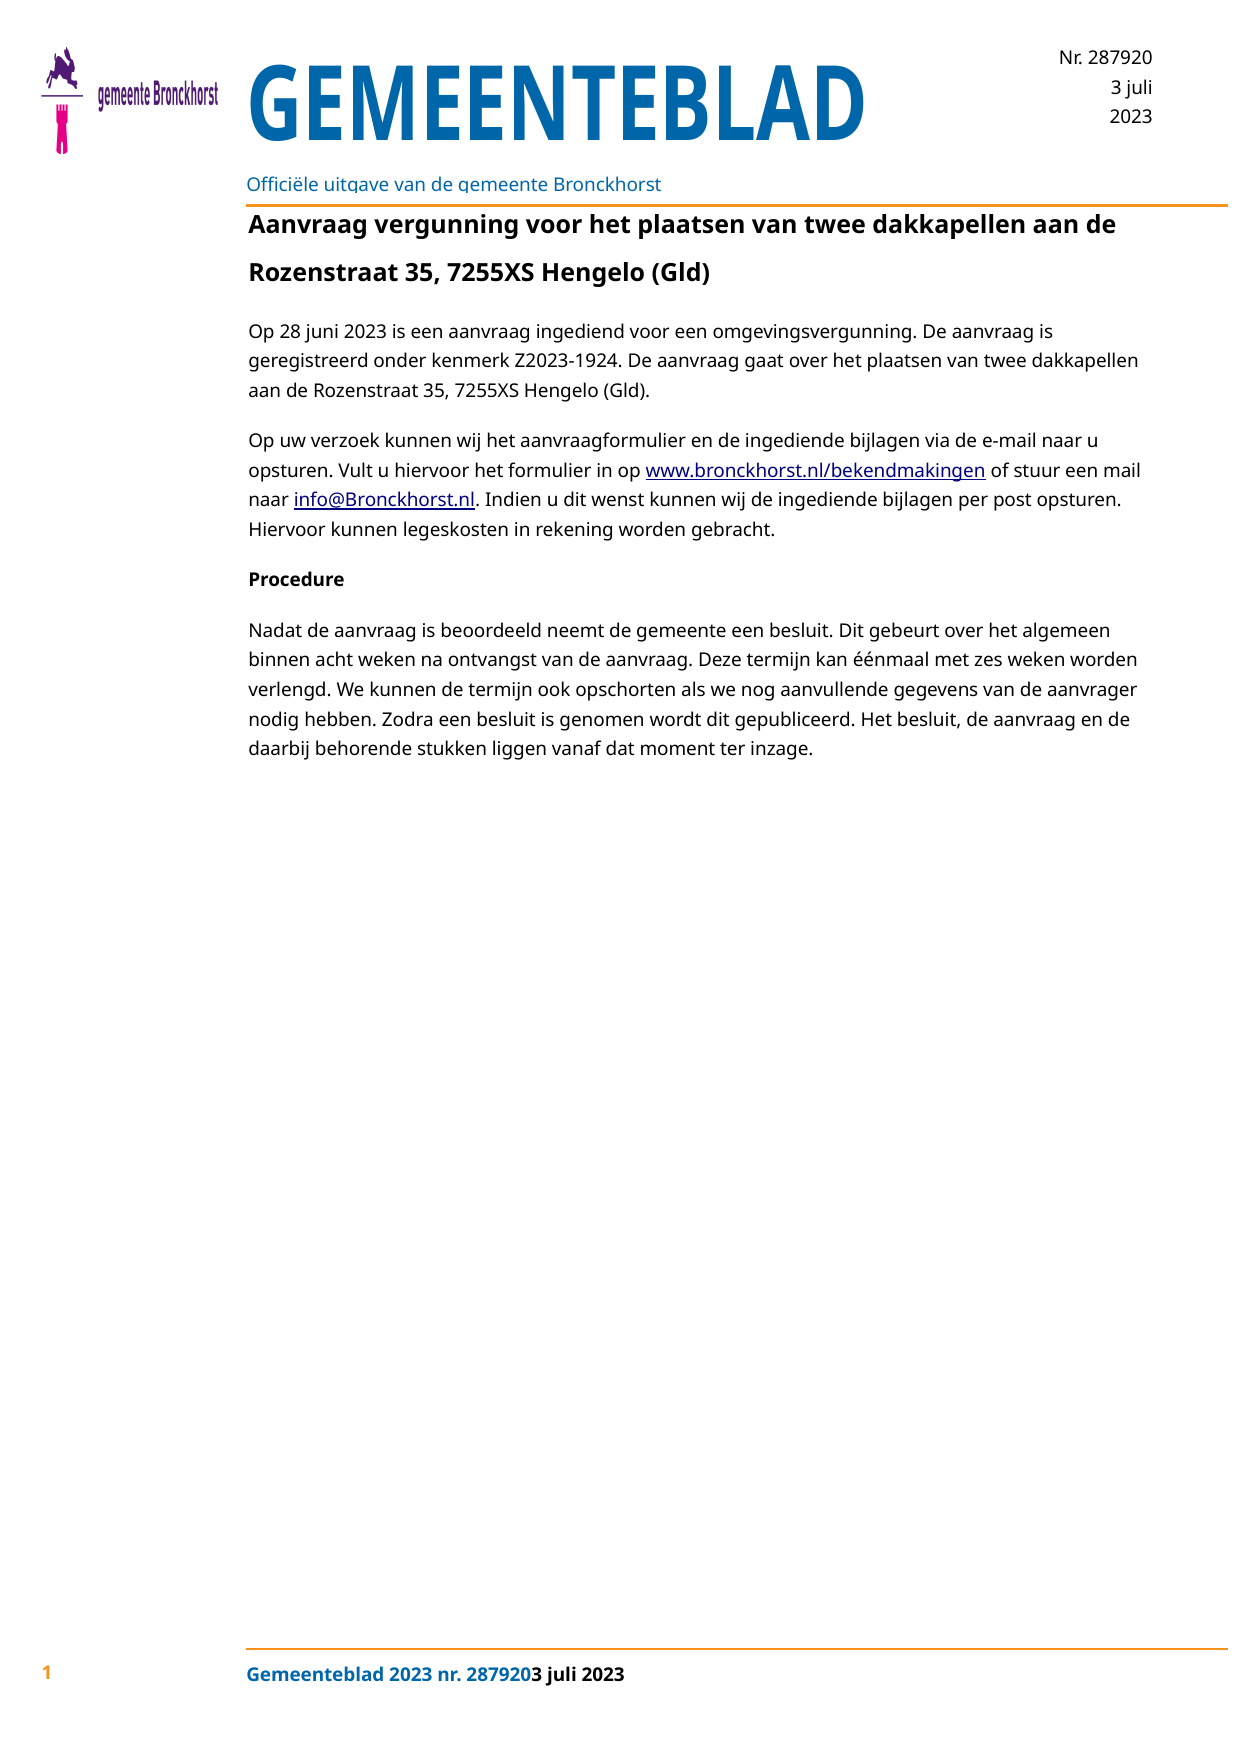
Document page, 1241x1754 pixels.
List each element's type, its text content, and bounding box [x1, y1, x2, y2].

text Nadat de aanvraag is beoordeeld neemt de gemeente een besluit. Dit gebeurt over het algemeen binnen acht weken na ontvangst van de aanvraag. Deze termijn kan éénmaal met zes weken worden verlengd. We kunnen de termijn ook opschorten als we nog aanvullende gegevens van de aanvrager nodig hebben. Zodra een besluit is genomen wordt dit gepubliceerd. Het besluit, de aanvraag en de daarbij behorende stukken liggen vanaf dat moment ter inzage. [248, 617, 1152, 761]
text Op uw verzoek kunnen wij het aanvraagformulier en de ingediende bijlagen via de e-mail naar u opsturen. Vult u hiervoor het formulier in op www.bronckhorst.nl/bekendmakingen of stuur een mail naar info@Bronckhorst.nl. Indien u dit wenst kunnen wij de ingediende bijlagen per post opsturen. Hiervoor kunnen legeskosten in rekening worden gebracht. [248, 427, 1152, 542]
text Aanvraag vergunning voor het plaatsen van twee dakkapellen aan de Rozenstraat 35, 7255XS Hengelo (Gld) [248, 207, 1152, 288]
text Procedure [248, 567, 1152, 592]
text Op 28 juni 2023 is een aanvraag ingediend voor een omgevingsvergunning. De aanvraag is geregistreerd onder kenmerk Z2023-1924. De aanvraag gaat over het plaatsen van twee dakkapellen aan de Rozenstraat 35, 7255XS Hengelo (Gld). [248, 318, 1152, 403]
picture [41, 47, 231, 172]
